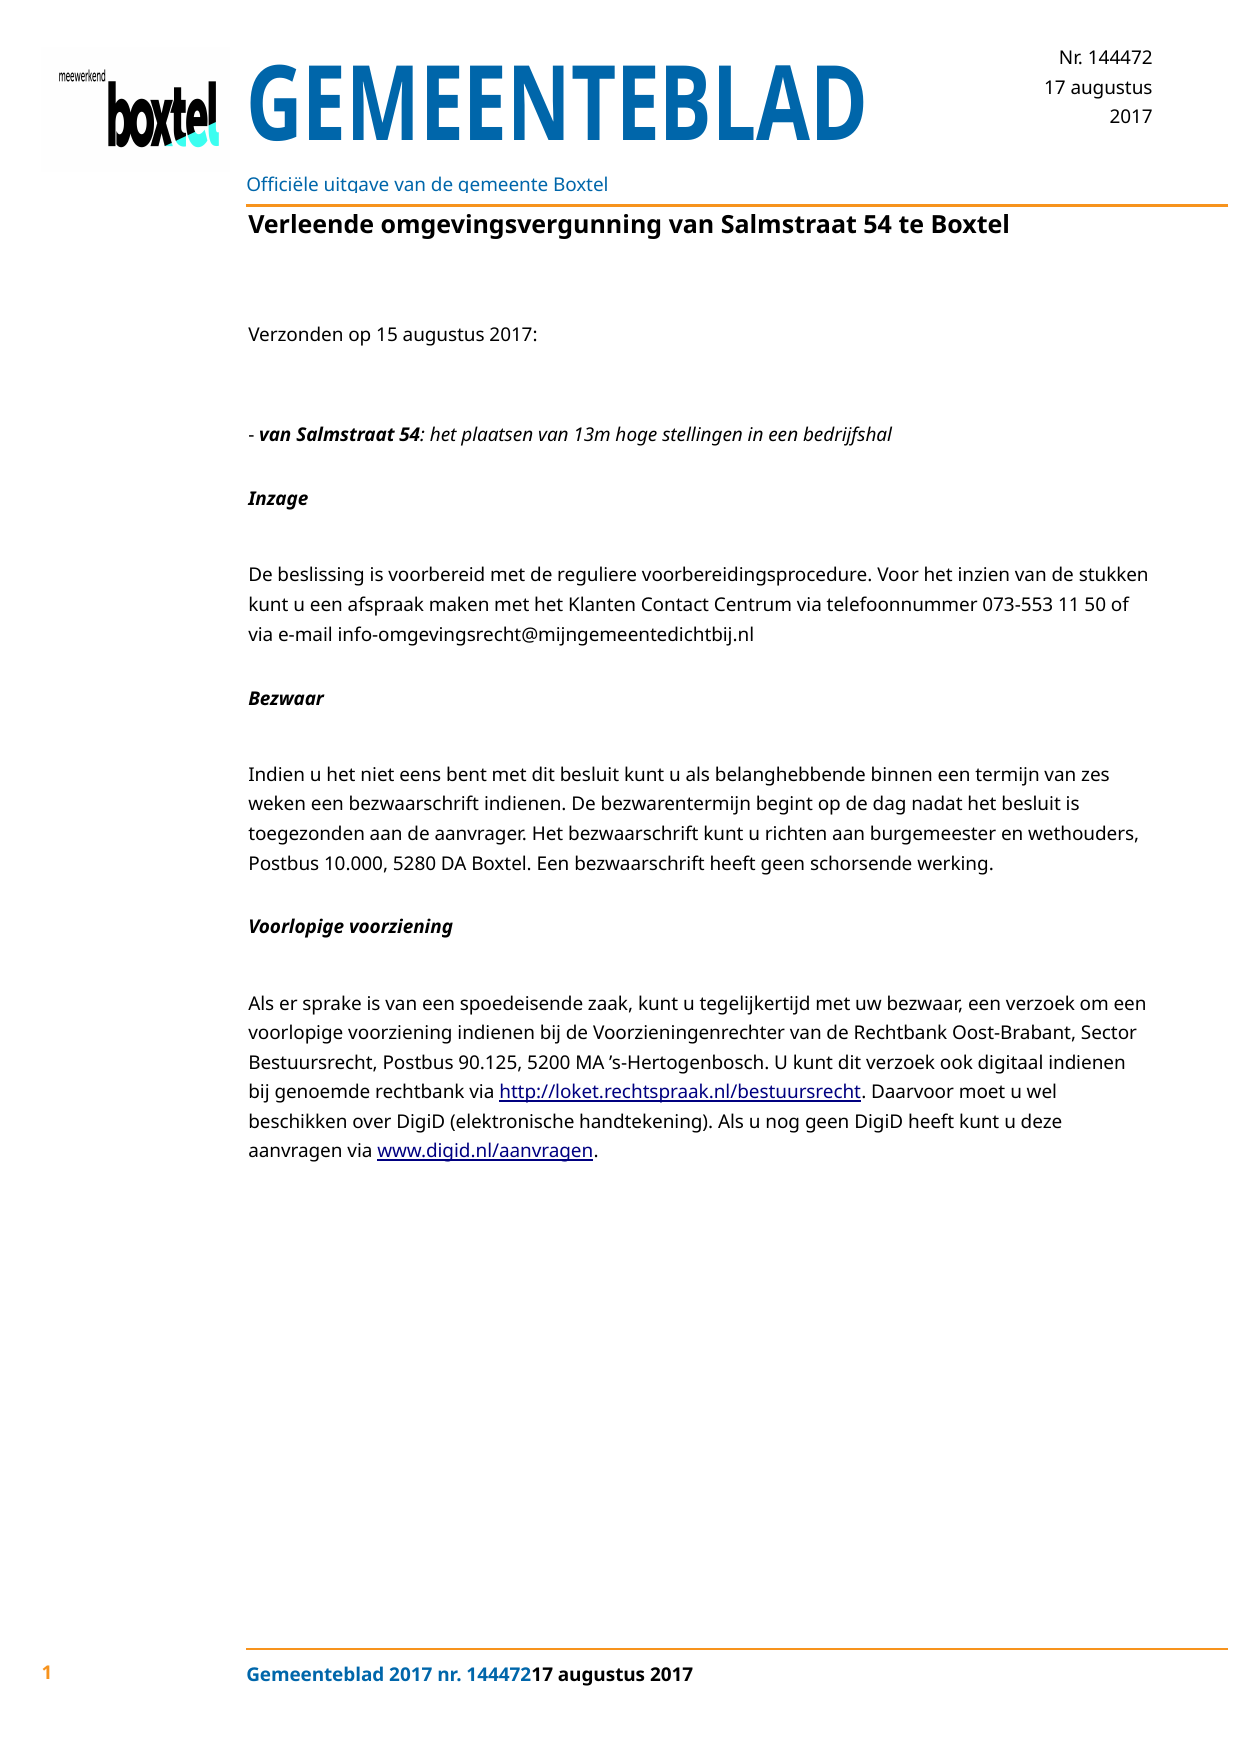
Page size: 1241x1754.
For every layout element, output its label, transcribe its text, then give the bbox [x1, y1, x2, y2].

picture [41, 47, 231, 172]
text Indien u het niet eens bent met dit besluit kunt u als belanghebbende binnen een termijn van zes weken een bezwaarschrift indienen. De bezwarentermijn begint op de dag nadat het besluit is toegezonden aan de aanvrager. Het bezwaarschrift kunt u richten aan burgemeester en wethouders, Postbus 10.000, 5280 DA Boxtel. Een bezwaarschrift heeft geen schorsende werking. [248, 761, 1152, 875]
text Inzage [248, 486, 1152, 511]
text De beslissing is voorbereid met de reguliere voorbereidingsprocedure. Voor het inzien van de stukken kunt u een afspraak maken met het Klanten Contact Centrum via telefoonnummer 073-553 11 50 of via e-mail info-omgevingsrecht@mijngemeentedichtbij.nl [248, 562, 1152, 647]
text Bezwaar [248, 685, 1152, 711]
text Verzonden op 15 augustus 2017: [248, 321, 1152, 346]
text Verleende omgevingsvergunning van Salmstraat 54 te Boxtel [248, 207, 1152, 241]
text Voorlopige voorziening [248, 914, 1152, 939]
text Als er sprake is van een spoedeisende zaak, kunt u tegelijkertijd met uw bezwaar, een verzoek om een voorlopige voorziening indienen bij de Voorzieningenrechter van de Rechtbank Oost-Brabant, Sector Bestuursrecht, Postbus 90.125, 5200 MA ’s-Hertogenbosch. U kunt dit verzoek ook digitaal indienen bij genoemde rechtbank via http://loket.rechtspraak.nl/bestuursrecht. Daarvoor moet u wel beschikken over DigiD (elektronische handtekening). Als u nog geen DigiD heeft kunt u deze aanvragen via www.digid.nl/aanvragen. [248, 990, 1152, 1163]
text - van Salmstraat 54: het plaatsen van 13m hoge stellingen in een bedrijfshal [248, 422, 1152, 447]
